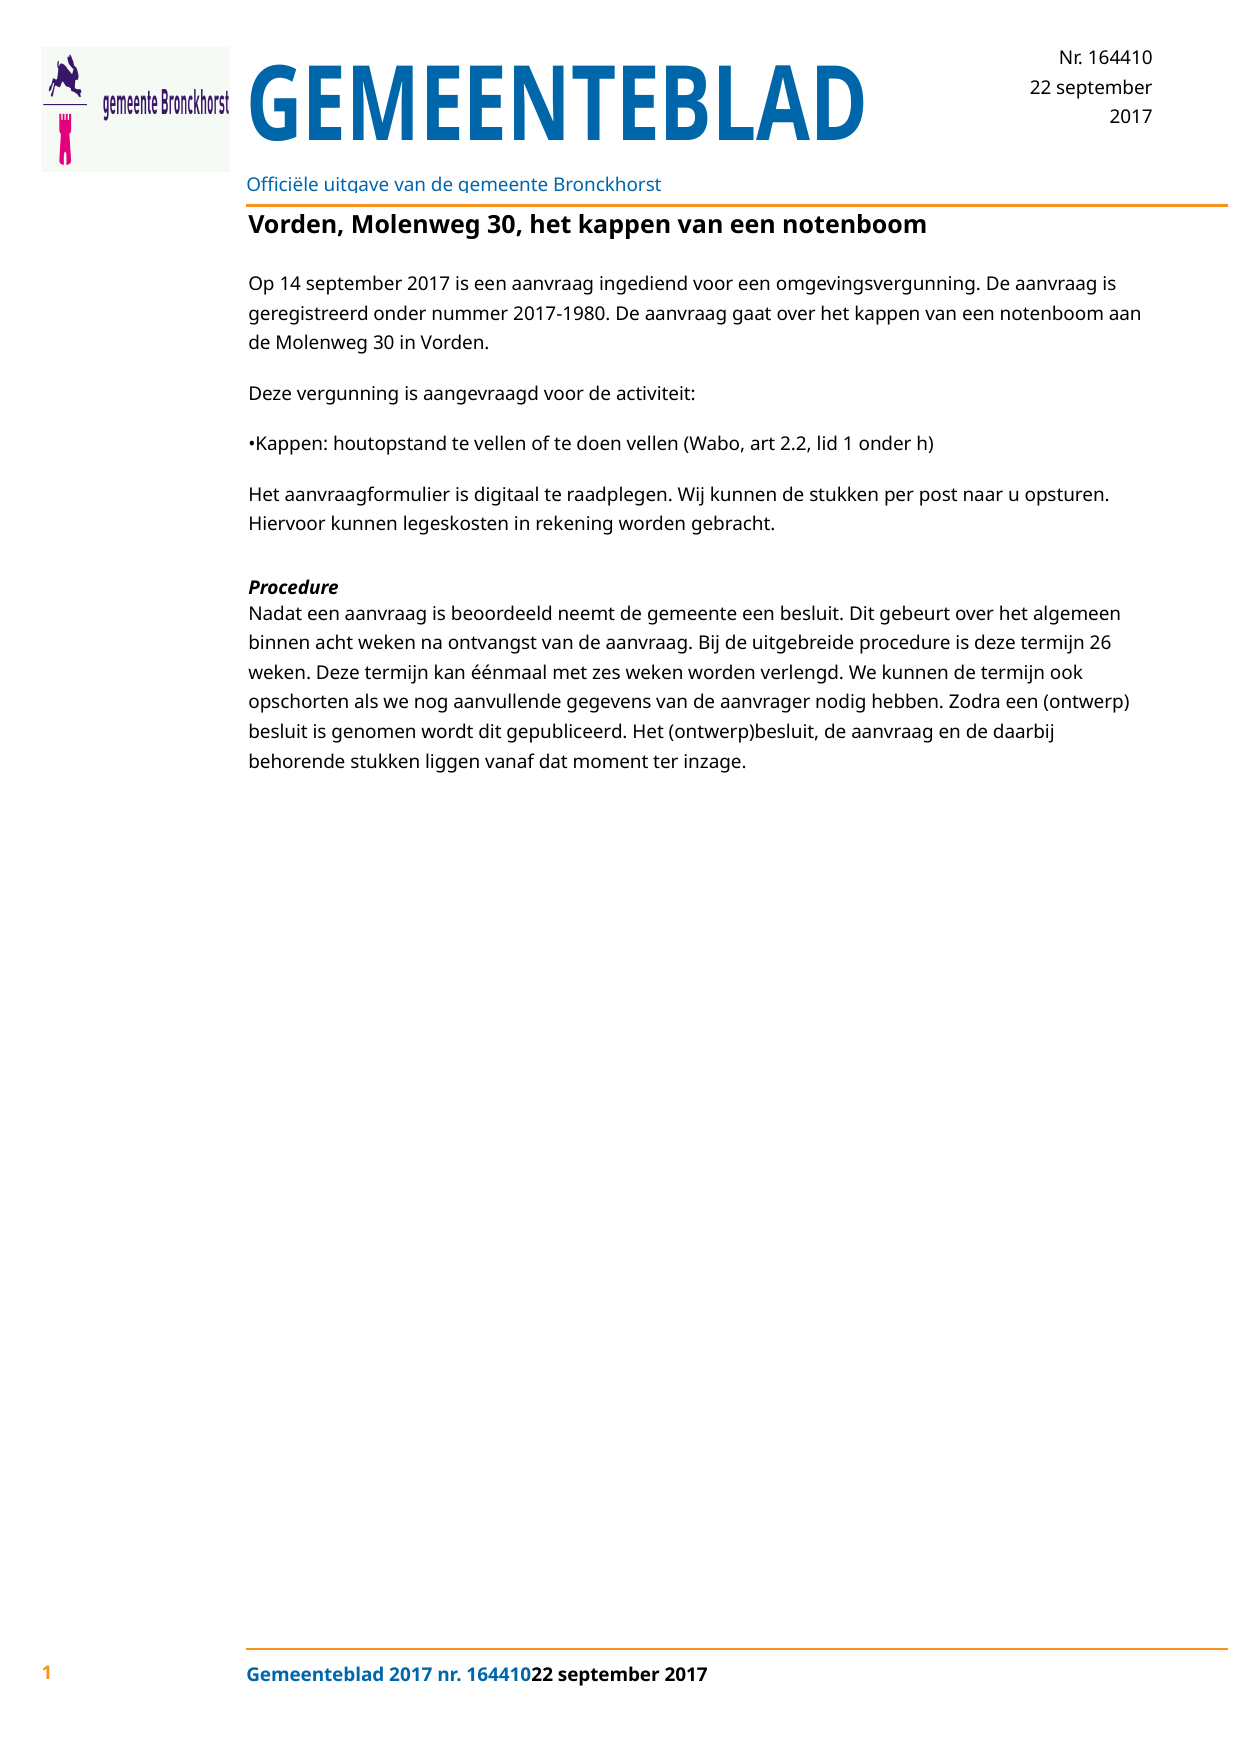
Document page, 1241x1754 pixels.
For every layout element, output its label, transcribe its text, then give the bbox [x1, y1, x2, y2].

text Op 14 september 2017 is een aanvraag ingediend voor een omgevingsvergunning. De aanvraag is geregistreerd onder nummer 2017-1980. De aanvraag gaat over het kappen van een notenboom aan de Molenweg 30 in Vorden. [248, 270, 1152, 355]
text Nadat een aanvraag is beoordeeld neemt de gemeente een besluit. Dit gebeurt over het algemeen binnen acht weken na ontvangst van de aanvraag. Bij de uitgebreide procedure is deze termijn 26 weken. Deze termijn kan éénmaal met zes weken worden verlengd. We kunnen de termijn ook opschorten als we nog aanvullende gegevens van de aanvrager nodig hebben. Zodra een (ontwerp) besluit is genomen wordt dit gepubliceerd. Het (ontwerp)besluit, de aanvraag en de daarbij behorende stukken liggen vanaf dat moment ter inzage. [248, 600, 1152, 774]
text •Kappen: houtopstand te vellen of te doen vellen (Wabo, art 2.2, lid 1 onder h) [248, 430, 1152, 456]
text Procedure [248, 574, 1152, 600]
text Deze vergunning is aangevraagd voor de activiteit: [248, 380, 1152, 406]
picture [41, 47, 231, 172]
text Vorden, Molenweg 30, het kappen van een notenboom [248, 207, 1152, 241]
text Het aanvraagformulier is digitaal te raadplegen. Wij kunnen de stukken per post naar u opsturen. Hiervoor kunnen legeskosten in rekening worden gebracht. [248, 481, 1152, 536]
